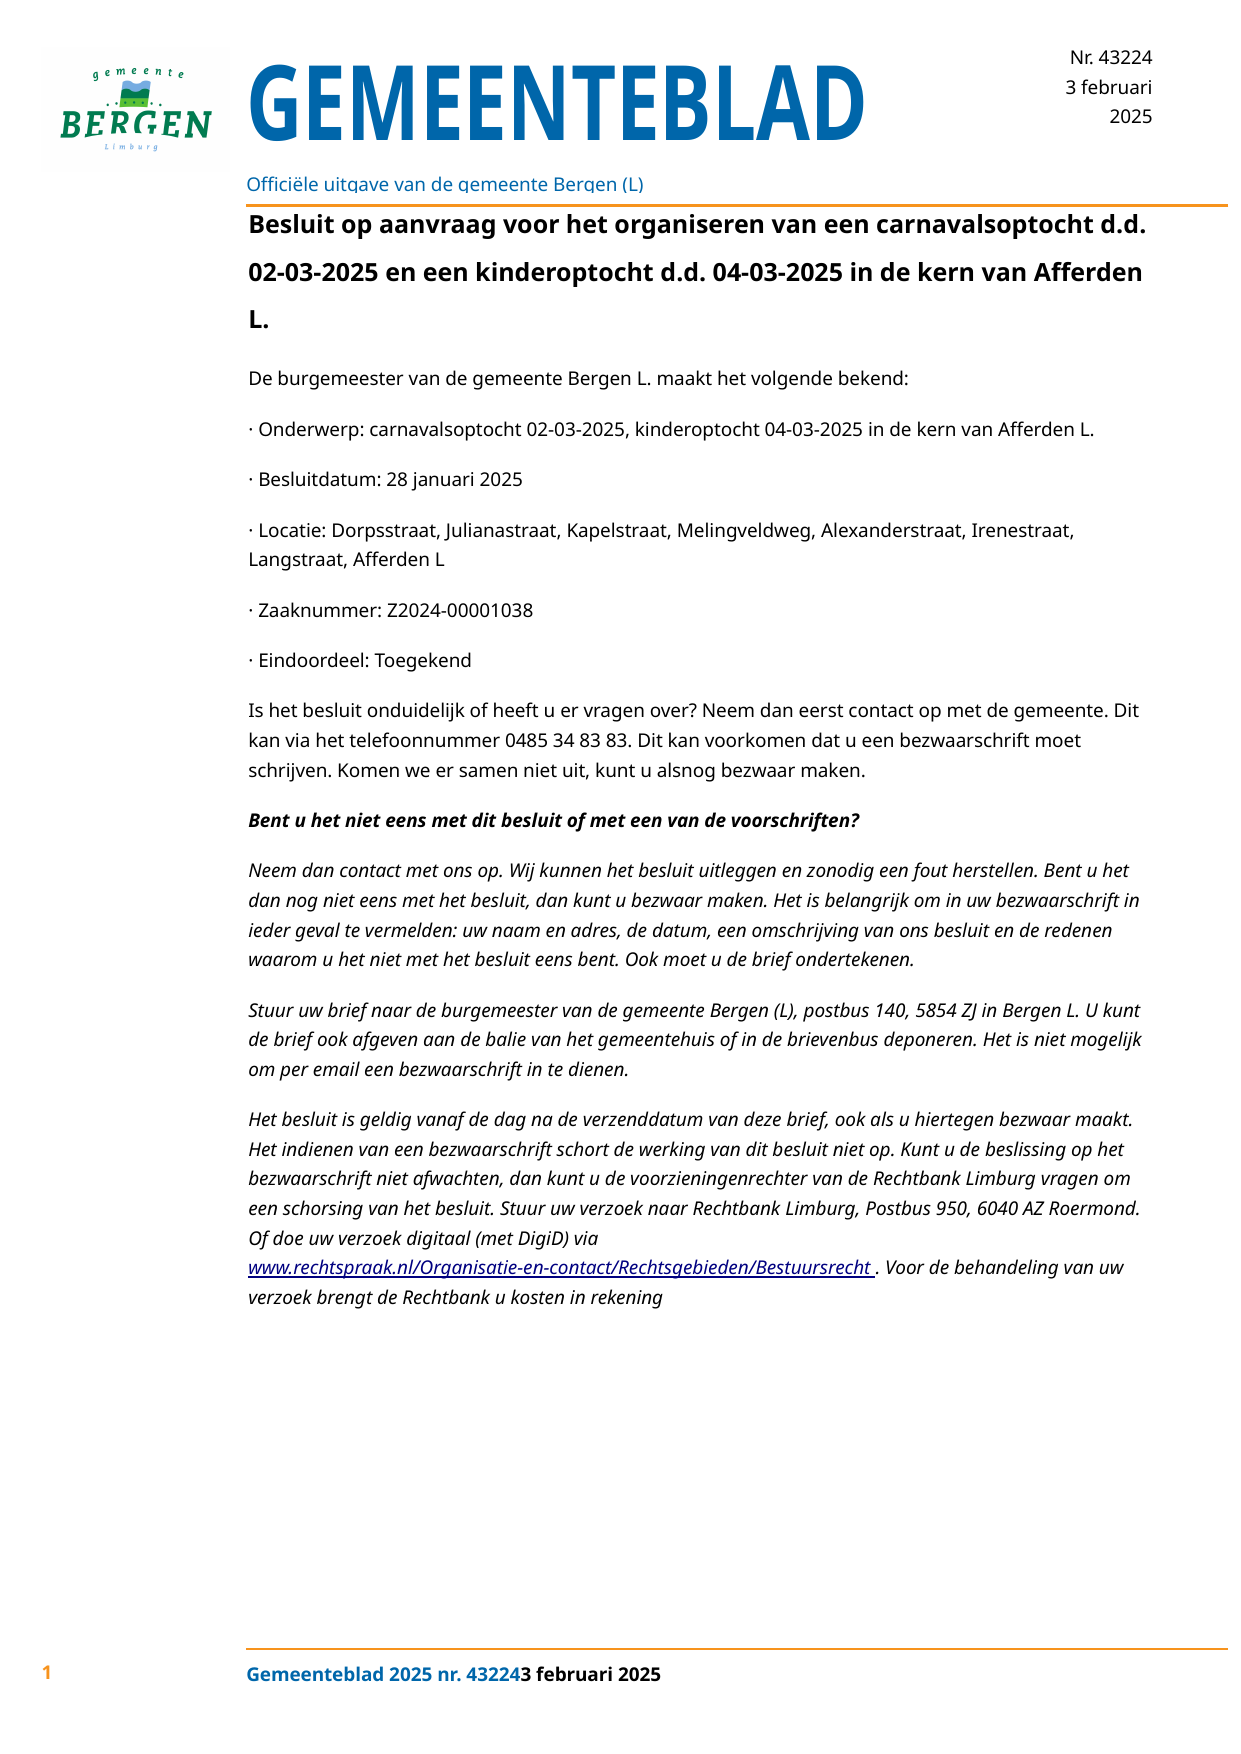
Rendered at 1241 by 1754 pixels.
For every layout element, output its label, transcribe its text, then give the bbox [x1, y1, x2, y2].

text Bent u het niet eens met dit besluit of met een van de voorschriften? [248, 807, 1152, 833]
text Is het besluit onduidelijk of heeft u er vragen over? Neem dan eerst contact op met de gemeente. Dit kan via het telefoonnummer 0485 34 83 83. Dit kan voorkomen dat u een bezwaarschrift moet schrijven. Komen we er samen niet uit, kunt u alsnog bezwaar maken. [248, 698, 1152, 782]
text · Eindoordeel: Toegekend [248, 647, 1152, 673]
text · Zaaknummer: Z2024-00001038 [248, 597, 1152, 622]
text Het besluit is geldig vanaf de dag na de verzenddatum van deze brief, ook als u hiertegen bezwaar maakt. Het indienen van een bezwaarschrift schort de werking van dit besluit niet op. Kunt u de beslissing op het bezwaarschrift niet afwachten, dan kunt u de voorzieningenrechter van de Rechtbank Limburg vragen om een schorsing van het besluit. Stuur uw verzoek naar Rechtbank Limburg, Postbus 950, 6040 AZ Roermond. Of doe uw verzoek digitaal (met DigiD) via www.rechtspraak.nl/Organisatie-en-contact/Rechtsgebieden/Bestuursrecht . Voor de behandeling van uw verzoek brengt de Rechtbank u kosten in rekening [248, 1106, 1152, 1309]
text · Locatie: Dorpsstraat, Julianastraat, Kapelstraat, Melingveldweg, Alexanderstraat, Irenestraat, Langstraat, Afferden L [248, 517, 1152, 572]
text Stuur uw brief naar de burgemeester van de gemeente Bergen (L), postbus 140, 5854 ZJ in Bergen L. U kunt de brief ook afgeven aan de balie van het gemeentehuis of in de brievenbus deponeren. Het is niet mogelijk om per email een bezwaarschrift in te dienen. [248, 997, 1152, 1082]
picture [41, 47, 231, 172]
text · Besluitdatum: 28 januari 2025 [248, 466, 1152, 492]
text · Onderwerp: carnavalsoptocht 02-03-2025, kinderoptocht 04-03-2025 in de kern van Afferden L. [248, 416, 1152, 442]
text Besluit op aanvraag voor het organiseren van een carnavalsoptocht d.d. 02-03-2025 en een kinderoptocht d.d. 04-03-2025 in de kern van Afferden L. [248, 207, 1152, 336]
text Neem dan contact met ons op. Wij kunnen het besluit uitleggen en zonodig een fout herstellen. Bent u het dan nog niet eens met het besluit, dan kunt u bezwaar maken. Het is belangrijk om in uw bezwaarschrift in ieder geval te vermelden: uw naam en adres, de datum, een omschrijving van ons besluit en de redenen waarom u het niet met het besluit eens bent. Ook moet u de brief ondertekenen. [248, 858, 1152, 972]
text De burgemeester van de gemeente Bergen L. maakt het volgende bekend: [248, 366, 1152, 391]
